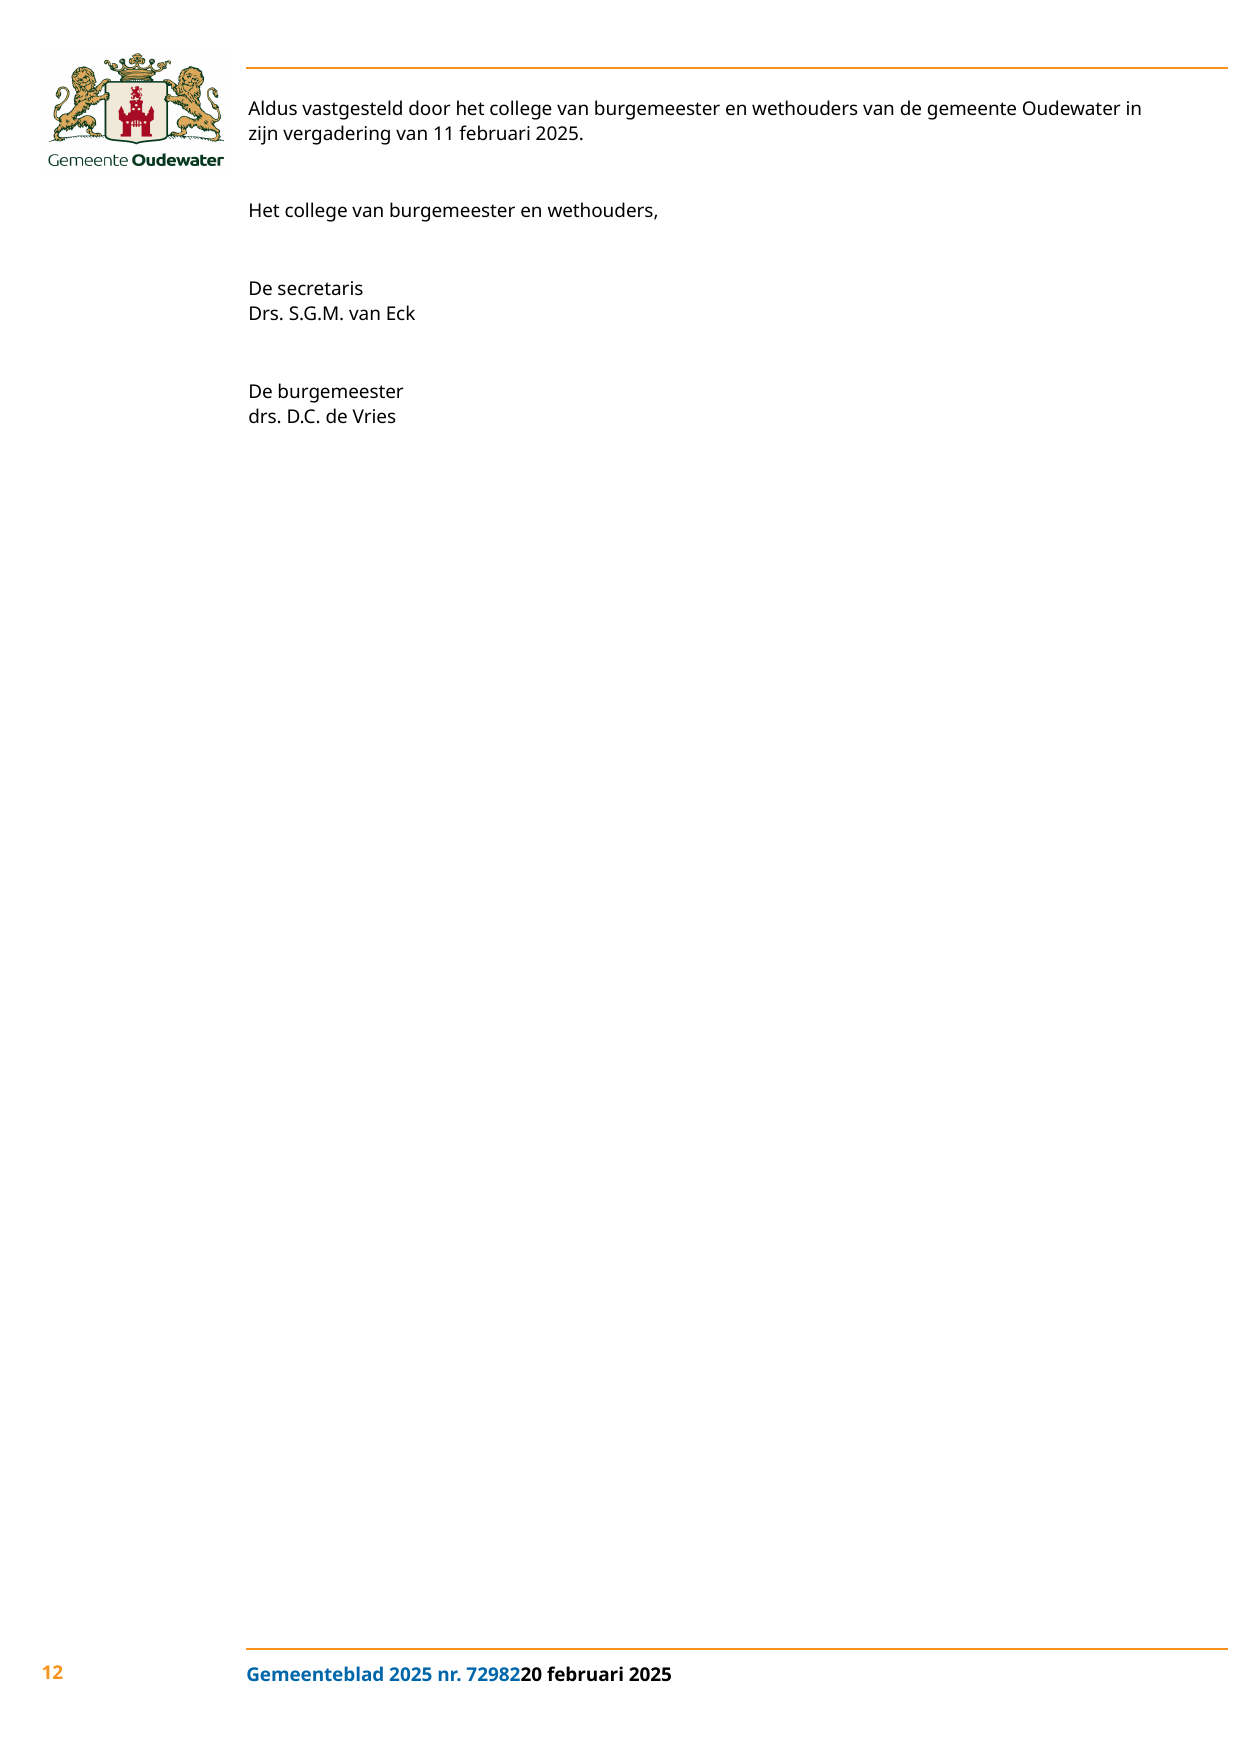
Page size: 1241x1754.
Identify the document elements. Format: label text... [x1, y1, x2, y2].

text Aldus vastgesteld door het college van burgemeester en wethouders van de gemeente Oudewater in zijn vergadering van 11 februari 2025. [248, 95, 1152, 146]
text Het college van burgemeester en wethouders, [248, 198, 1152, 223]
picture [41, 47, 231, 172]
text De secretaris [248, 275, 1152, 301]
text De burgemeester [248, 378, 1152, 403]
text Drs. S.G.M. van Eck [248, 301, 1152, 326]
text drs. D.C. de Vries [248, 403, 1152, 429]
